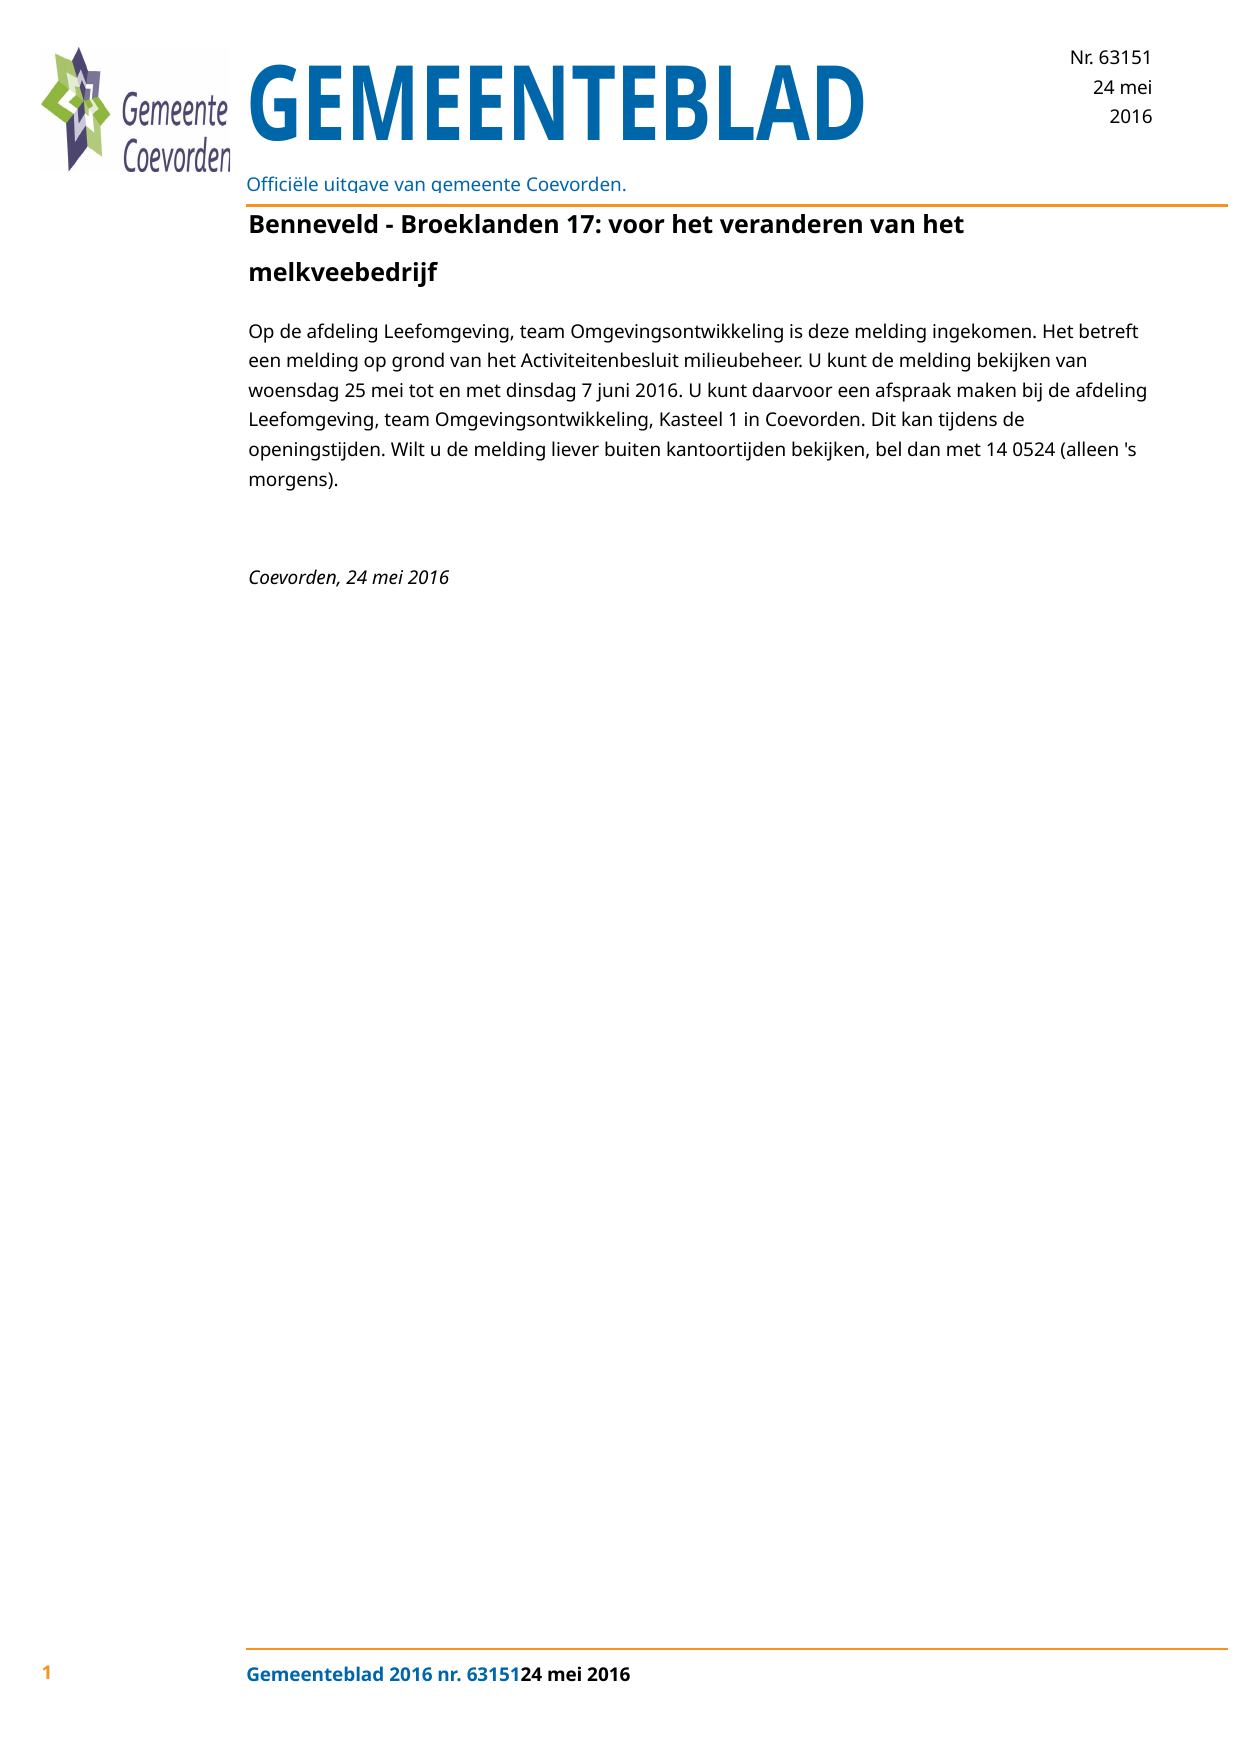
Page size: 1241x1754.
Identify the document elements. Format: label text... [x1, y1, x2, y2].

picture [41, 47, 231, 172]
text Op de afdeling Leefomgeving, team Omgevingsontwikkeling is deze melding ingekomen. Het betreft een melding op grond van het Activiteitenbesluit milieubeheer. U kunt de melding bekijken van woensdag 25 mei tot en met dinsdag 7 juni 2016. U kunt daarvoor een afspraak maken bij de afdeling Leefomgeving, team Omgevingsontwikkeling, Kasteel 1 in Coevorden. Dit kan tijdens de openingstijden. Wilt u de melding liever buiten kantoortijden bekijken, bel dan met 14 0524 (alleen 's morgens). [248, 318, 1152, 492]
text Benneveld - Broeklanden 17: voor het veranderen van het melkveebedrijf [248, 207, 1152, 288]
text Coevorden, 24 mei 2016 [248, 564, 1152, 590]
